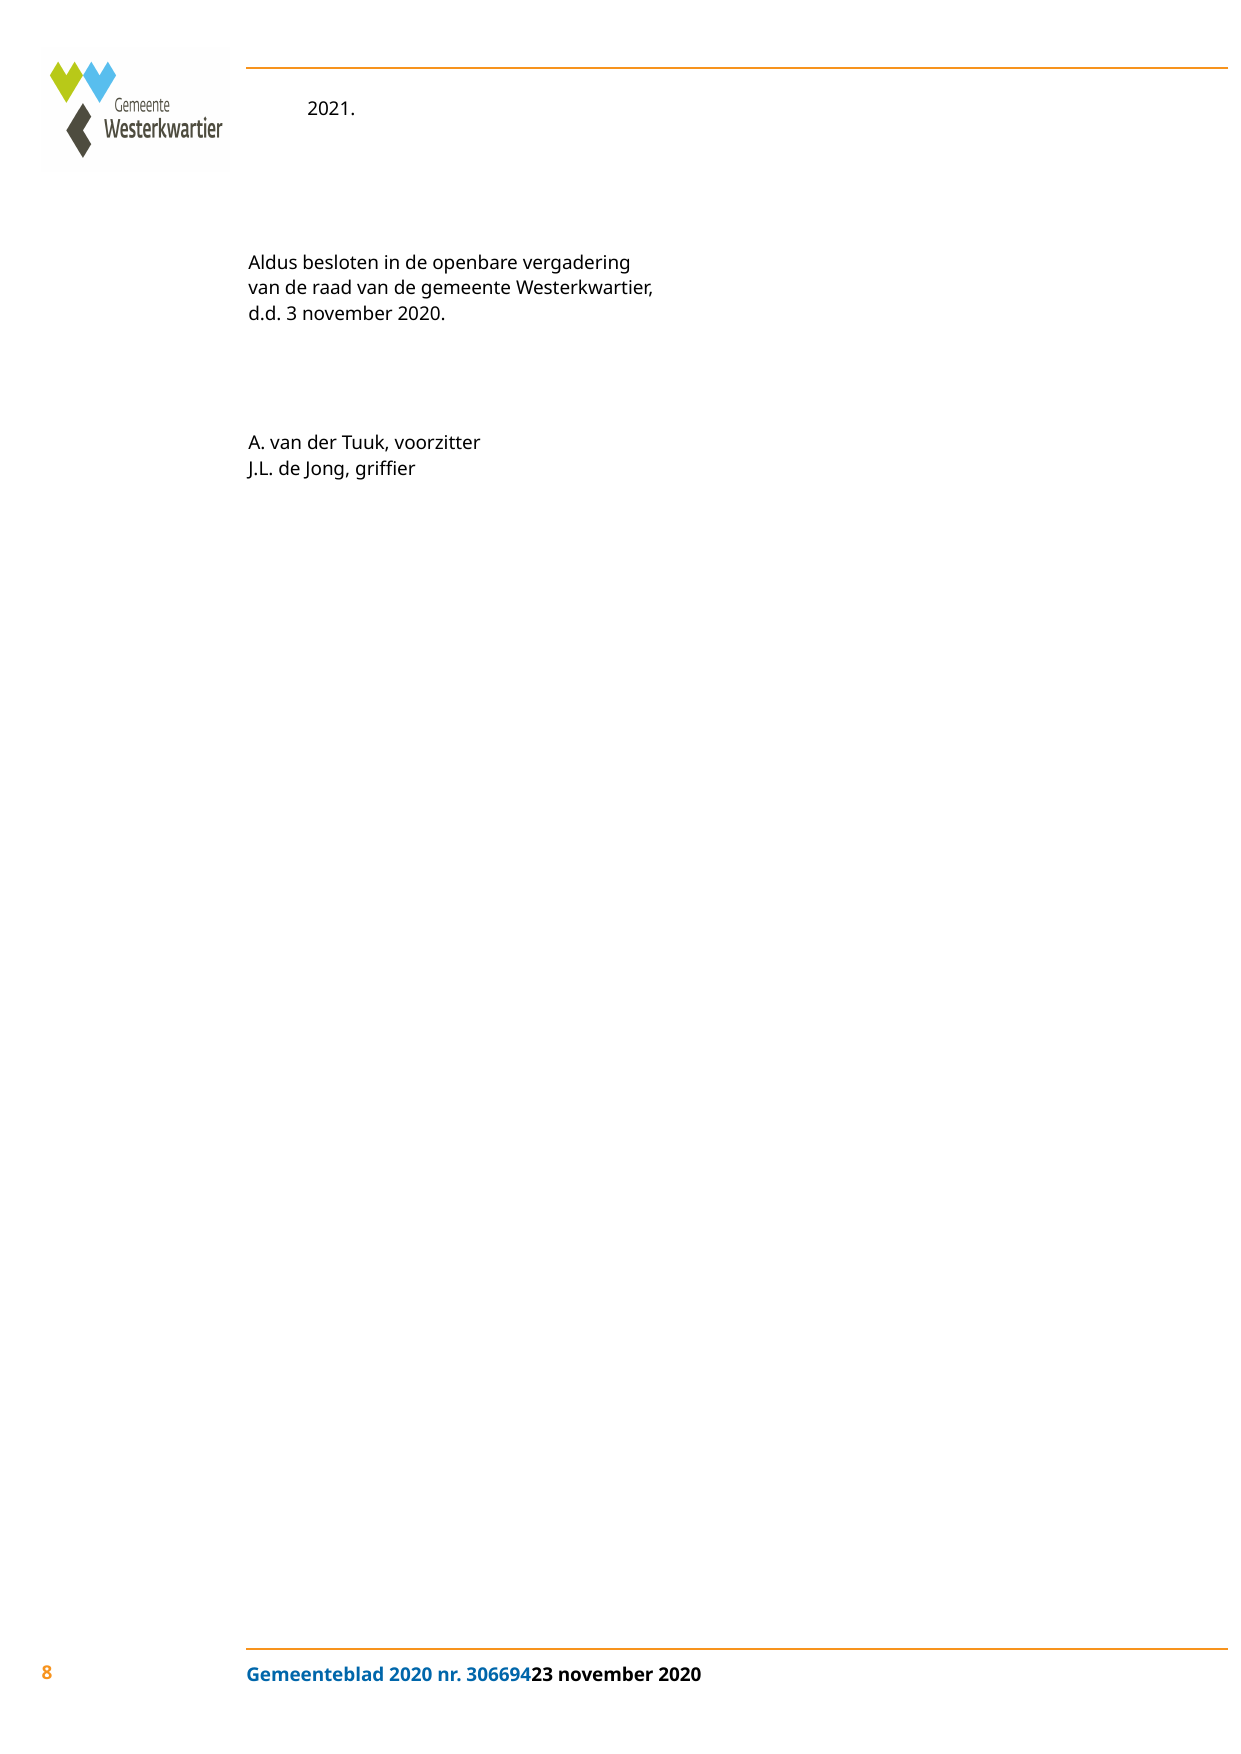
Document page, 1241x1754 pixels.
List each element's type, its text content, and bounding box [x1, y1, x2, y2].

text van de raad van de gemeente Westerkwartier, [248, 274, 1152, 300]
list 2021. [248, 95, 1152, 121]
picture [41, 47, 231, 172]
text d.d. 3 november 2020. [248, 300, 1152, 326]
text A. van der Tuuk, voorzitter [248, 429, 1152, 455]
text J.L. de Jong, griffier [248, 455, 1152, 480]
text Aldus besloten in de openbare vergadering [248, 249, 1152, 274]
